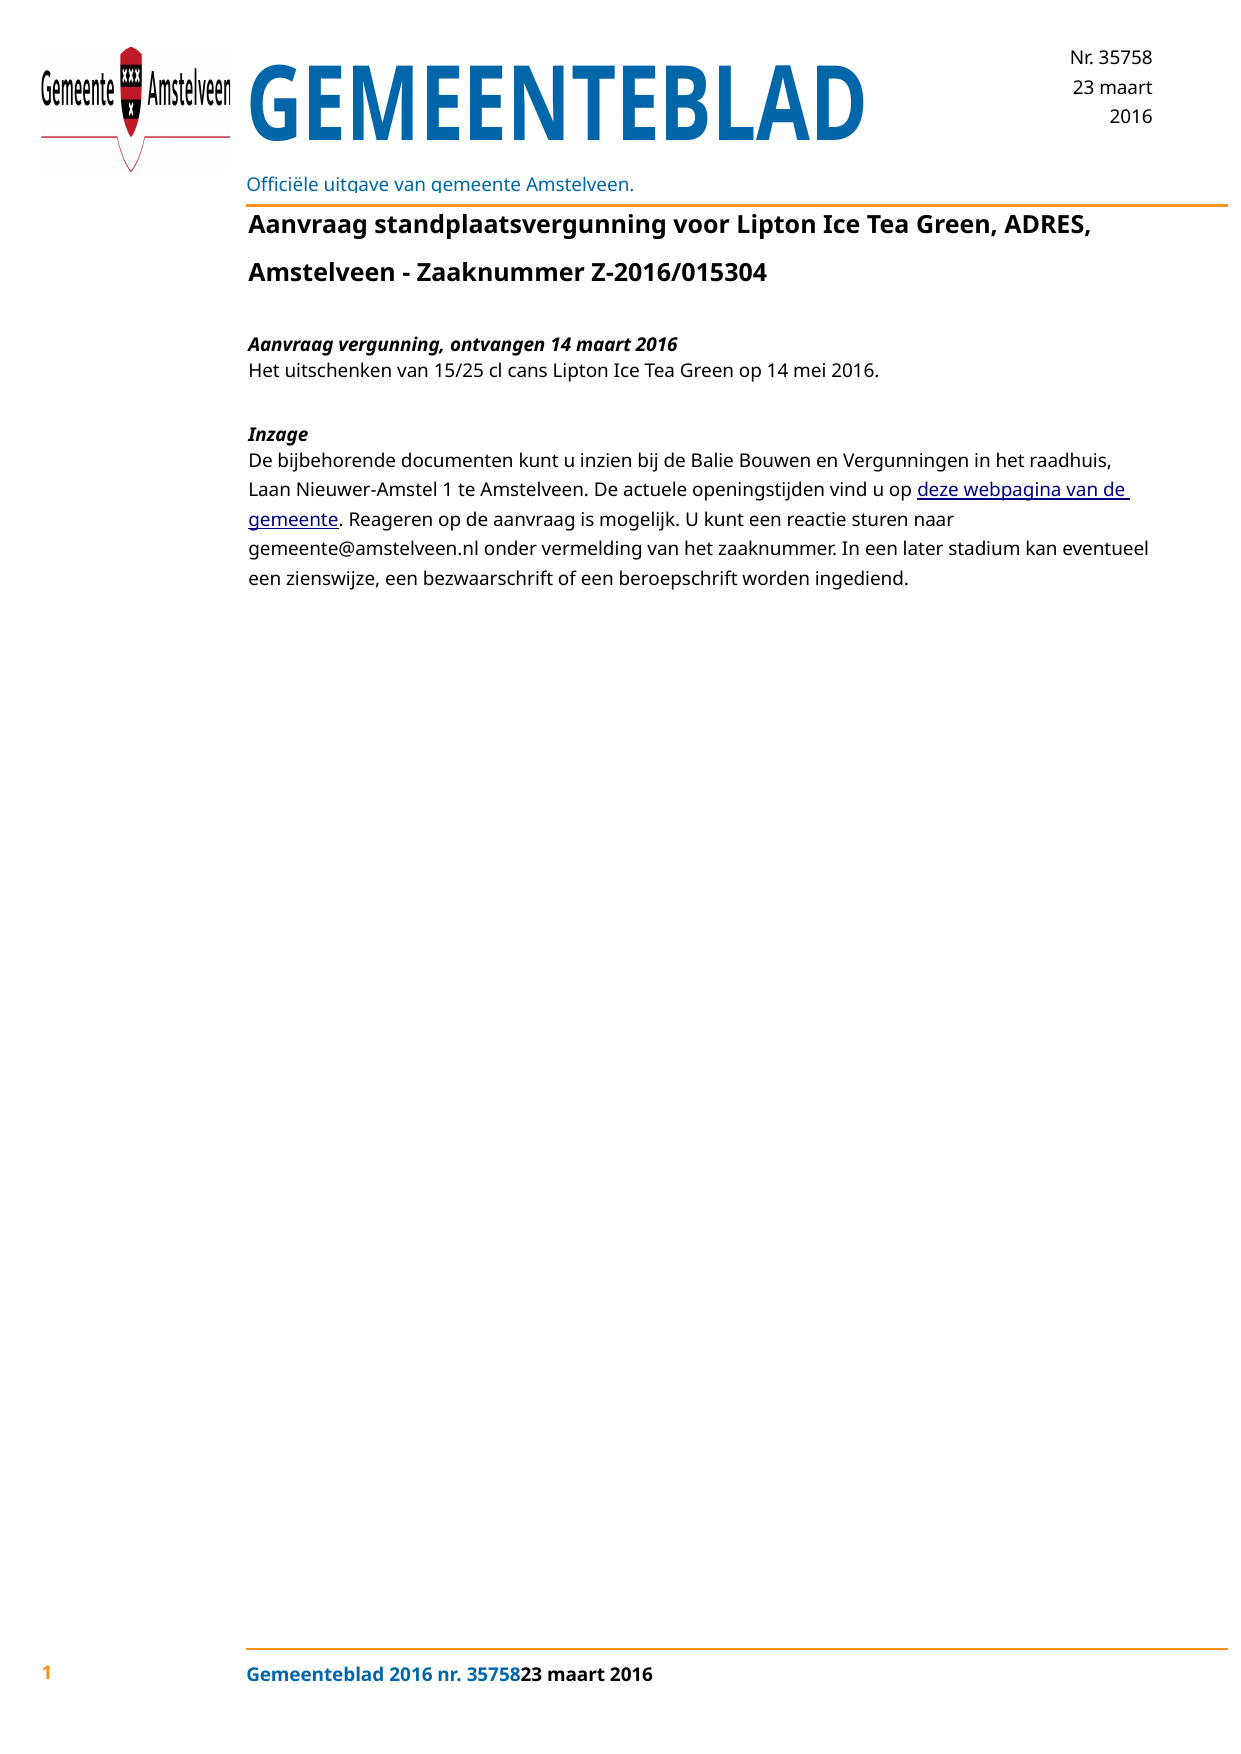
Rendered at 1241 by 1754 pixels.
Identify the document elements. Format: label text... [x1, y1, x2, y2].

text Aanvraag standplaatsvergunning voor Lipton Ice Tea Green, ADRES, Amstelveen - Zaaknummer Z-2016/015304 [248, 207, 1152, 288]
text Aanvraag vergunning, ontvangen 14 maart 2016 [248, 331, 1152, 357]
text De bijbehorende documenten kunt u inzien bij de Balie Bouwen en Vergunningen in het raadhuis, Laan Nieuwer-Amstel 1 te Amstelveen. De actuele openingstijden vind u op deze webpagina van de gemeente. Reageren op de aanvraag is mogelijk. U kunt een reactie sturen naar gemeente@amstelveen.nl onder vermelding van het zaaknummer. In een later stadium kan eventueel een zienswijze, een bezwaarschrift of een beroepschrift worden ingediend. [248, 447, 1152, 591]
picture [41, 47, 231, 172]
text Inzage [248, 421, 1152, 447]
text Het uitschenken van 15/25 cl cans Lipton Ice Tea Green op 14 mei 2016. [248, 357, 1152, 383]
